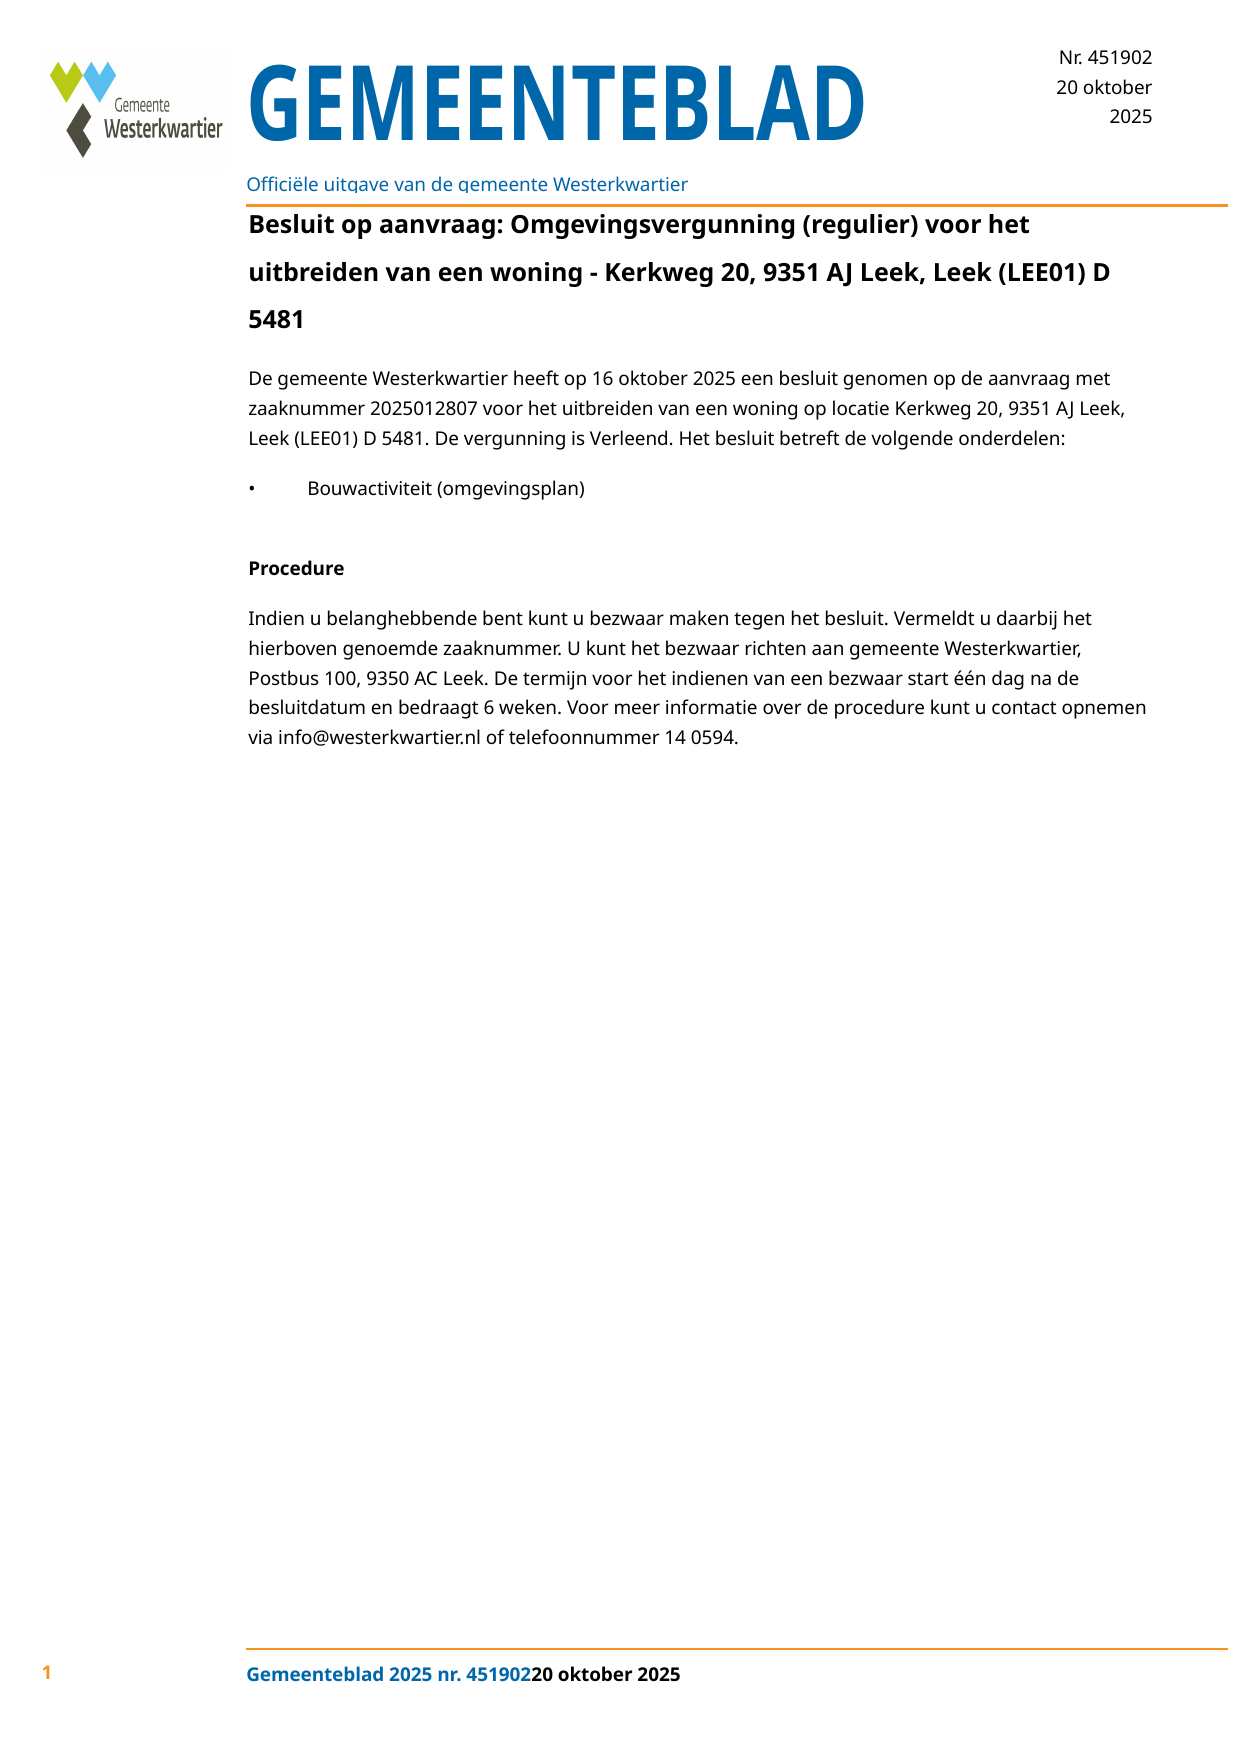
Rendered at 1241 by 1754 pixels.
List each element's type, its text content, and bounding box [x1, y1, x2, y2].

text Procedure [248, 555, 1152, 581]
text De gemeente Westerkwartier heeft op 16 oktober 2025 een besluit genomen op de aanvraag met zaaknummer 2025012807 voor het uitbreiden van een woning op locatie Kerkweg 20, 9351 AJ Leek, Leek (LEE01) D 5481. De vergunning is Verleend. Het besluit betreft de volgende onderdelen: [248, 366, 1152, 450]
list Bouwactiviteit (omgevingsplan) [248, 475, 1152, 501]
picture [41, 47, 231, 172]
text Besluit op aanvraag: Omgevingsvergunning (regulier) voor het uitbreiden van een woning - Kerkweg 20, 9351 AJ Leek, Leek (LEE01) D 5481 [248, 207, 1152, 336]
text Indien u belanghebbende bent kunt u bezwaar maken tegen het besluit. Vermeldt u daarbij het hierboven genoemde zaaknummer. U kunt het bezwaar richten aan gemeente Westerkwartier, Postbus 100, 9350 AC Leek. De termijn voor het indienen van een bezwaar start één dag na de besluitdatum en bedraagt 6 weken. Voor meer informatie over de procedure kunt u contact opnemen via info@westerkwartier.nl of telefoonnummer 14 0594. [248, 606, 1152, 749]
